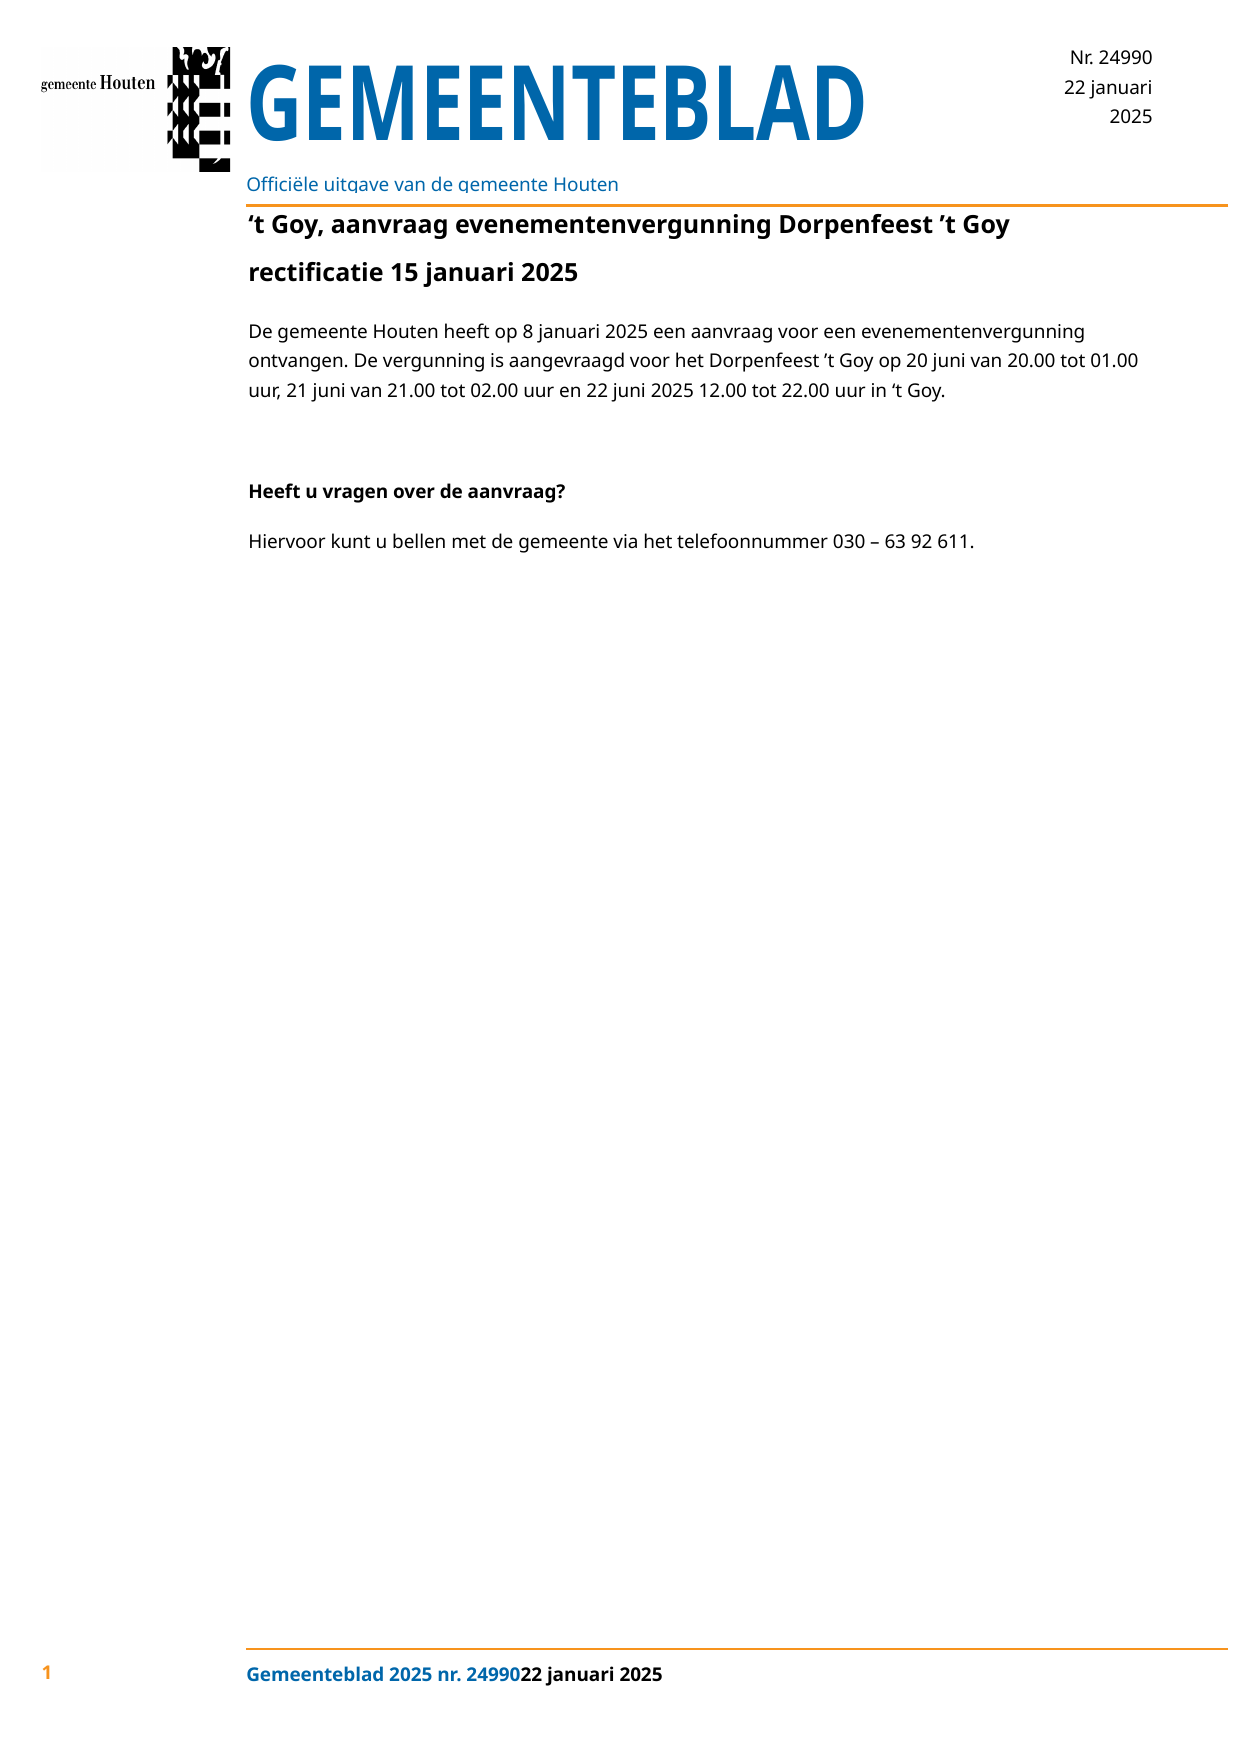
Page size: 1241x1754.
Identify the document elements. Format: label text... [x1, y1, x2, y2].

text De gemeente Houten heeft op 8 januari 2025 een aanvraag voor een evenementenvergunning ontvangen. De vergunning is aangevraagd voor het Dorpenfeest ’t Goy op 20 juni van 20.00 tot 01.00 uur, 21 juni van 21.00 tot 02.00 uur en 22 juni 2025 12.00 tot 22.00 uur in ‘t Goy. [248, 318, 1152, 403]
text Heeft u vragen over de aanvraag? [248, 478, 1152, 504]
text Hiervoor kunt u bellen met de gemeente via het telefoonnummer 030 – 63 92 611. [248, 528, 1152, 554]
text ‘t Goy, aanvraag evenementenvergunning Dorpenfeest ’t Goy rectificatie 15 januari 2025 [248, 207, 1152, 288]
picture [41, 47, 231, 172]
